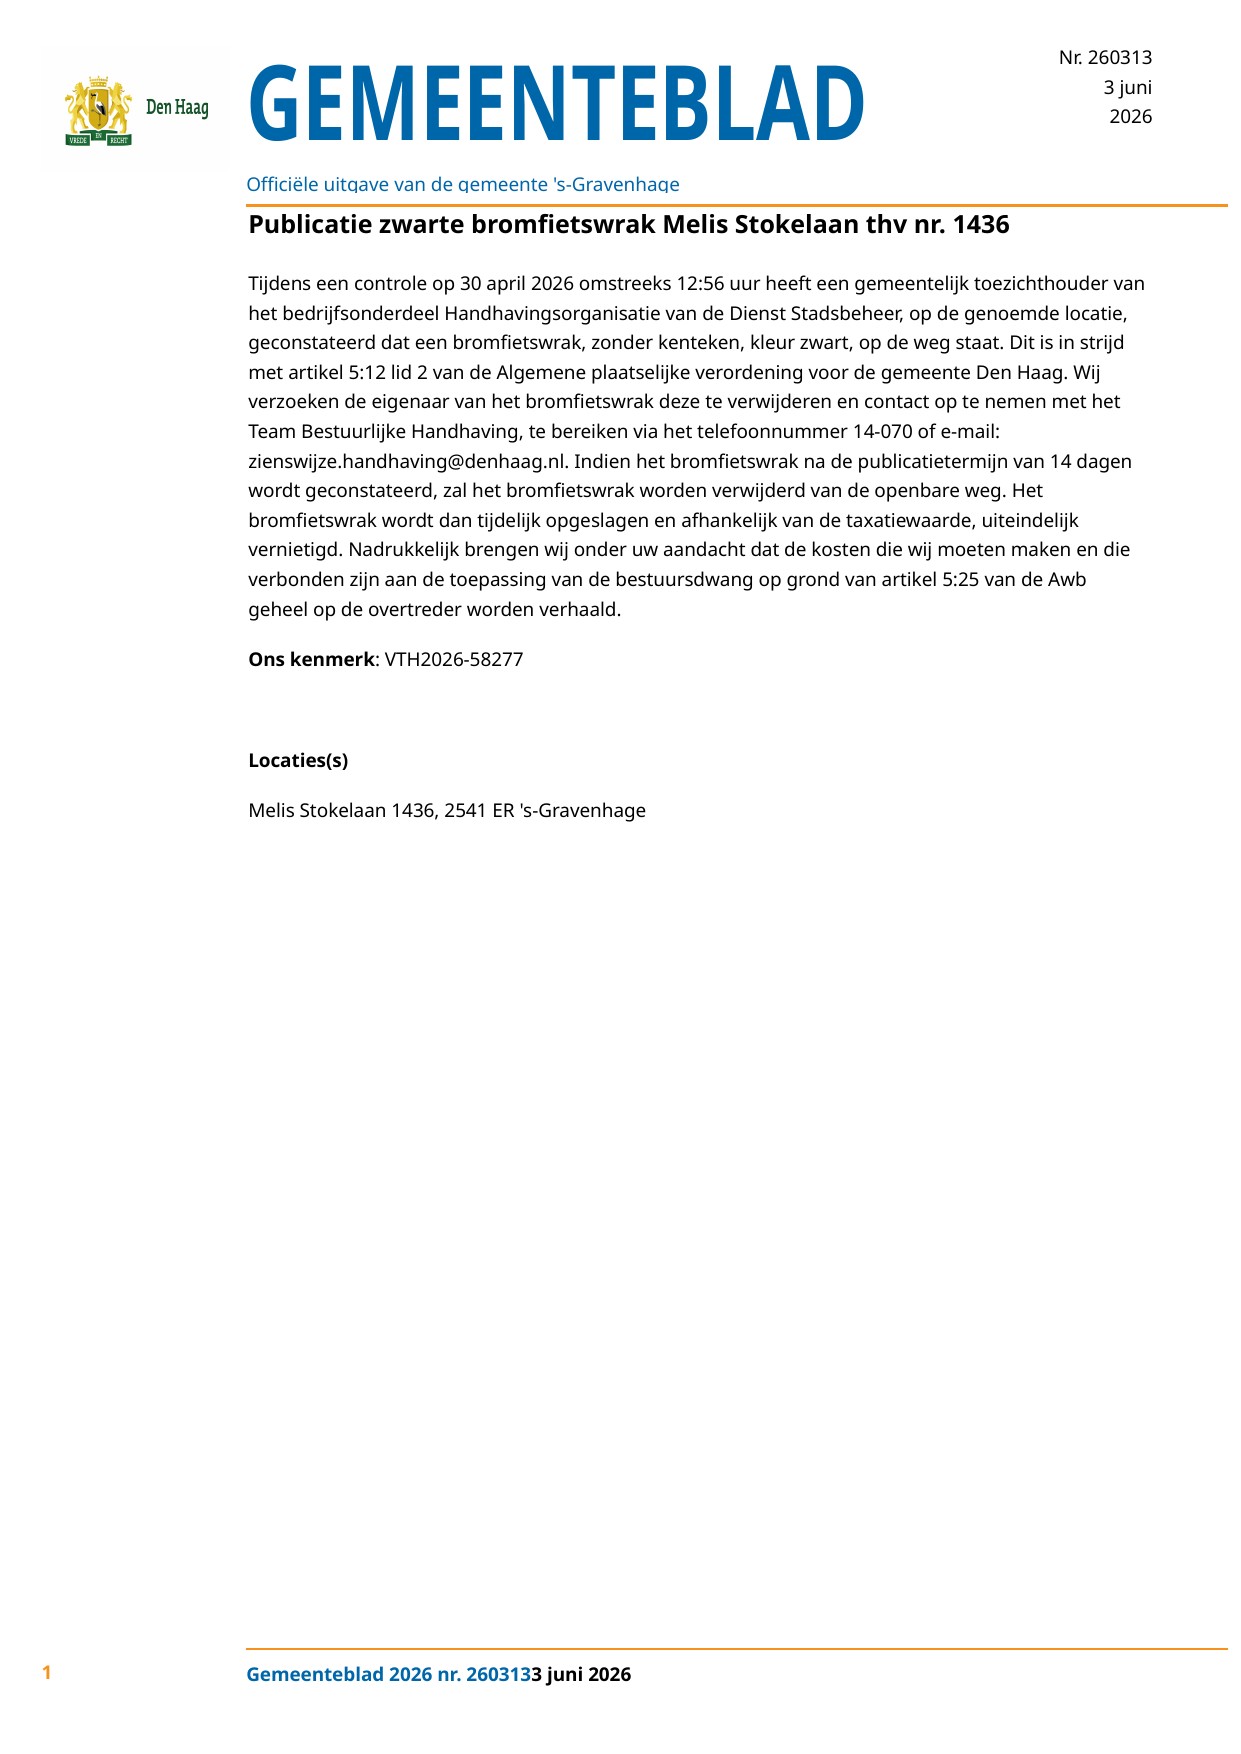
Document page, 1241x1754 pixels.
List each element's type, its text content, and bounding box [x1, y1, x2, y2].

picture [41, 47, 231, 172]
text Publicatie zwarte bromfietswrak Melis Stokelaan thv nr. 1436 [248, 207, 1152, 241]
text Tijdens een controle op 30 april 2026 omstreeks 12:56 uur heeft een gemeentelijk toezichthouder van het bedrijfsonderdeel Handhavingsorganisatie van de Dienst Stadsbeheer, op de genoemde locatie, geconstateerd dat een bromfietswrak, zonder kenteken, kleur zwart, op de weg staat. Dit is in strijd met artikel 5:12 lid 2 van de Algemene plaatselijke verordening voor de gemeente Den Haag. Wij verzoeken de eigenaar van het bromfietswrak deze te verwijderen en contact op te nemen met het Team Bestuurlijke Handhaving, te bereiken via het telefoonnummer 14-070 of e-mail: zienswijze.handhaving@denhaag.nl. Indien het bromfietswrak na de publicatietermijn van 14 dagen wordt geconstateerd, zal het bromfietswrak worden verwijderd van de openbare weg. Het bromfietswrak wordt dan tijdelijk opgeslagen en afhankelijk van de taxatiewaarde, uiteindelijk vernietigd. Nadrukkelijk brengen wij onder uw aandacht dat de kosten die wij moeten maken en die verbonden zijn aan de toepassing van de bestuursdwang op grond van artikel 5:25 van de Awb geheel op de overtreder worden verhaald. [248, 270, 1152, 621]
text Ons kenmerk: VTH2026-58277 [248, 646, 1152, 672]
text Locaties(s) [248, 747, 1152, 773]
text Melis Stokelaan 1436, 2541 ER 's-Gravenhage [248, 797, 1152, 823]
